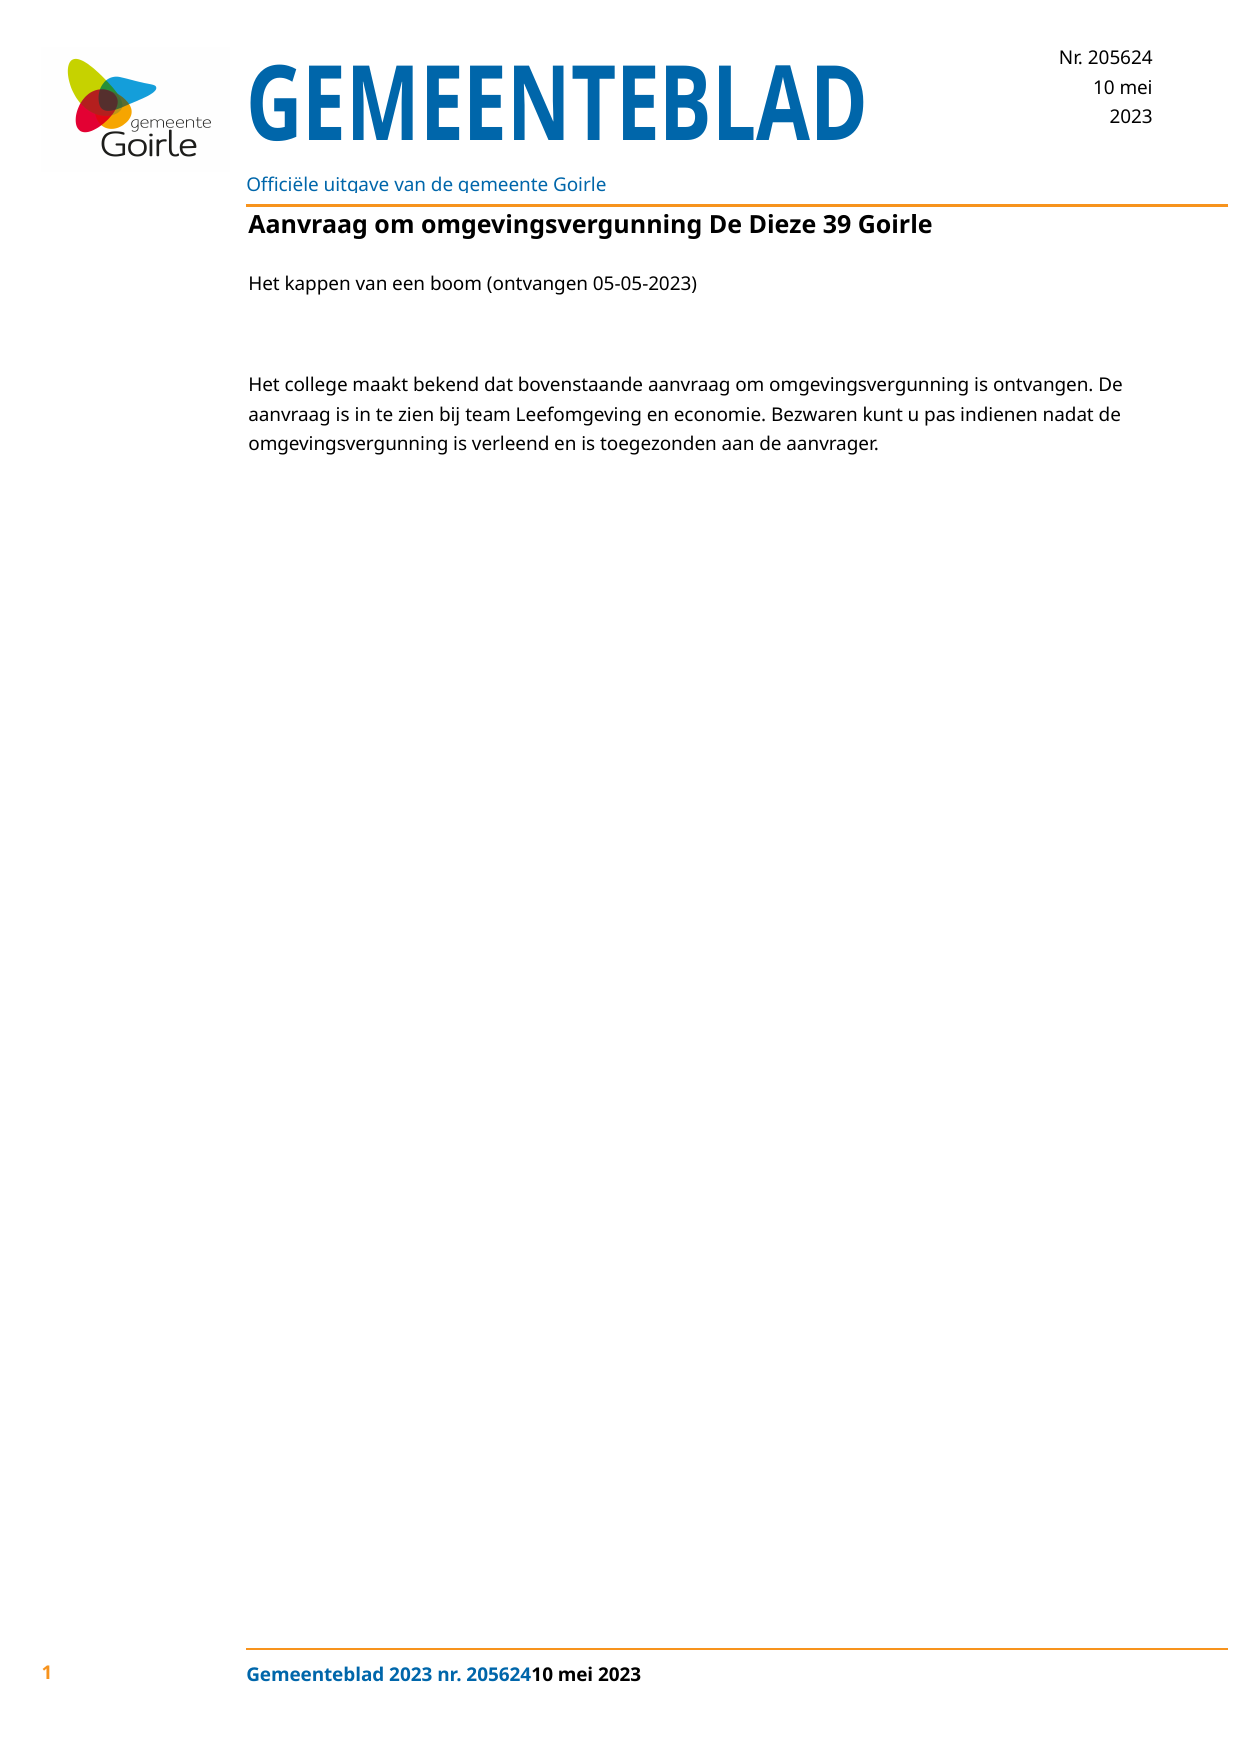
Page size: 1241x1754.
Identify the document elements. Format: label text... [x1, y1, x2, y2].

text Aanvraag om omgevingsvergunning De Dieze 39 Goirle [248, 207, 1152, 241]
text Het college maakt bekend dat bovenstaande aanvraag om omgevingsvergunning is ontvangen. De aanvraag is in te zien bij team Leefomgeving en economie. Bezwaren kunt u pas indienen nadat de omgevingsvergunning is verleend en is toegezonden aan de aanvrager. [248, 371, 1152, 456]
text Het kappen van een boom (ontvangen 05-05-2023) [248, 270, 1152, 296]
picture [41, 47, 231, 172]
